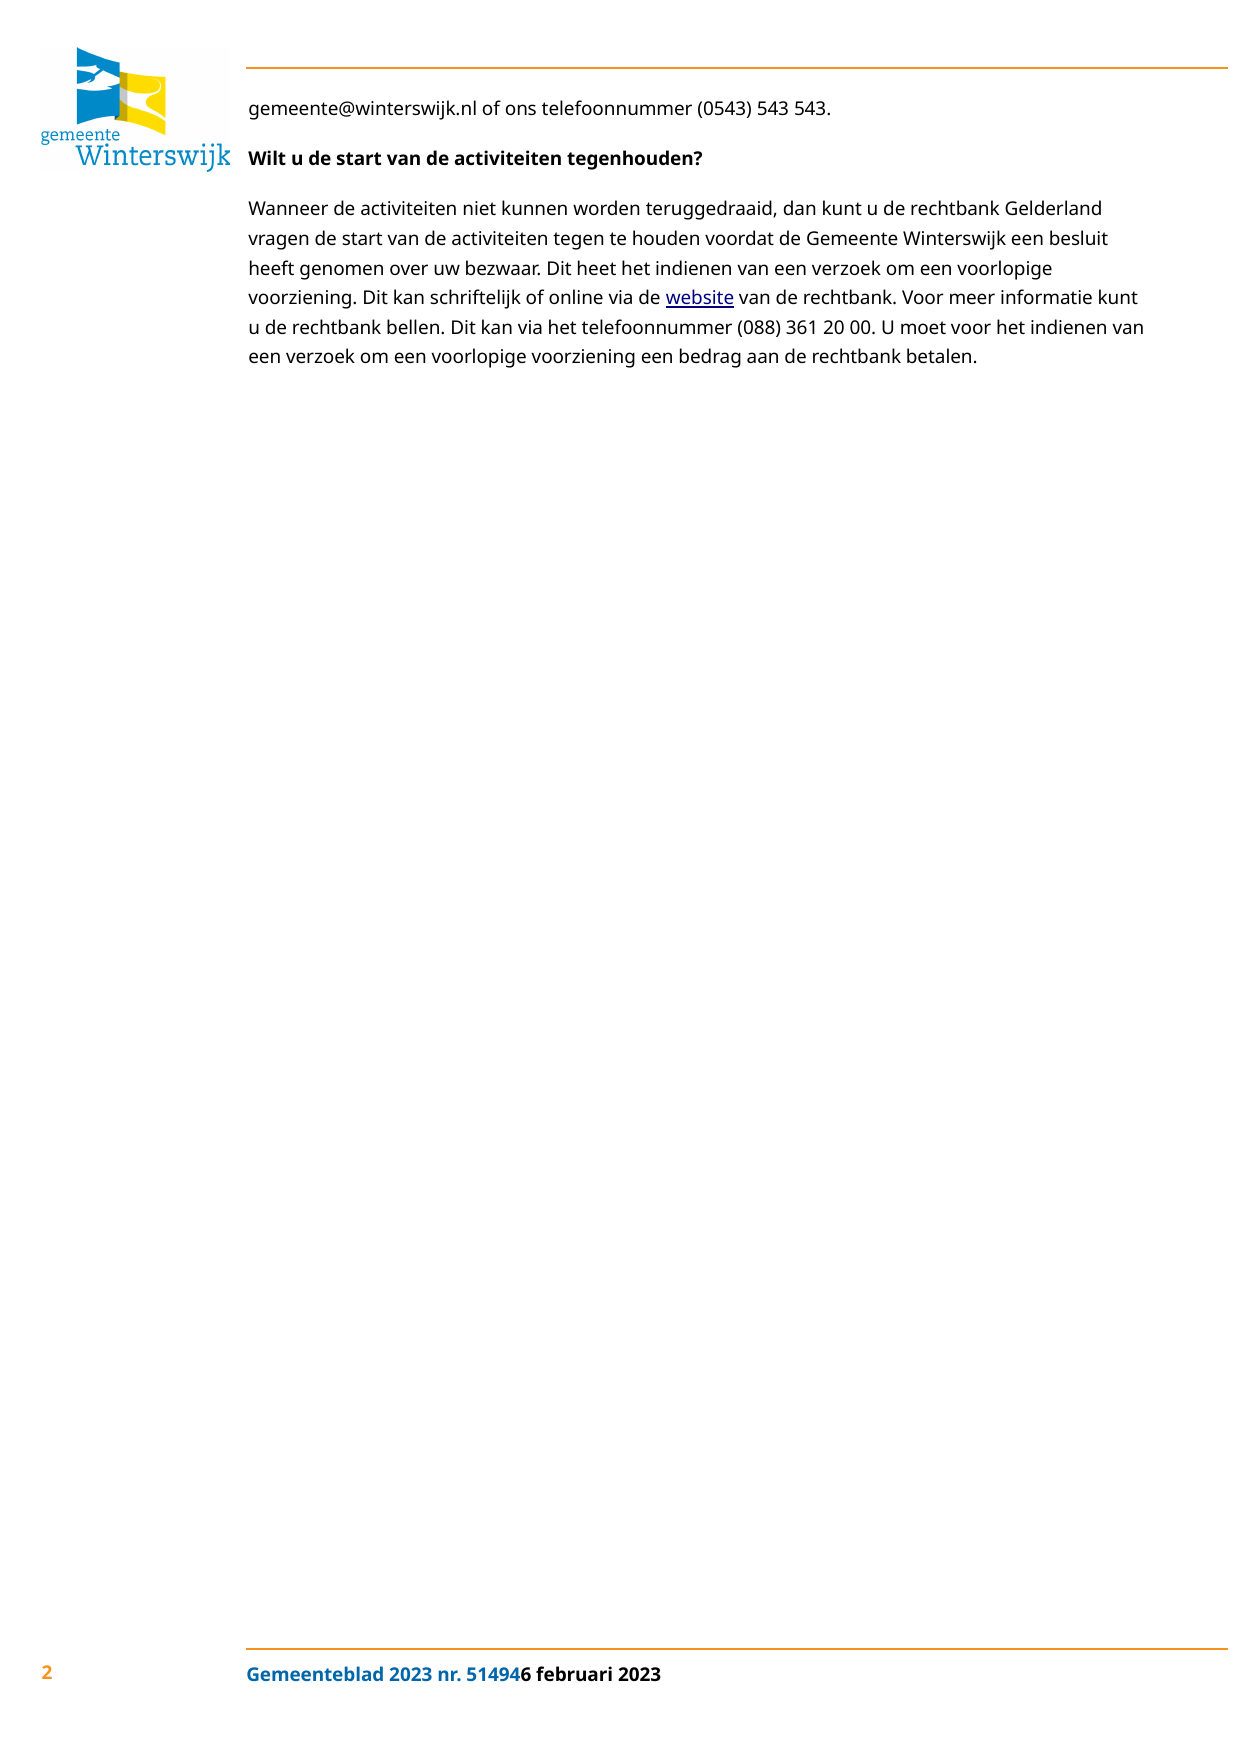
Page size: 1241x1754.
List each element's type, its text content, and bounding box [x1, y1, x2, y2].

text gemeente@winterswijk.nl of ons telefoonnummer (0543) 543 543. [248, 95, 1152, 121]
picture [41, 47, 231, 172]
picture [225, 153, 231, 162]
text Wilt u de start van de activiteiten tegenhouden? [248, 145, 1152, 171]
text Wanneer de activiteiten niet kunnen worden teruggedraaid, dan kunt u de rechtbank Gelderland vragen de start van de activiteiten tegen te houden voordat de Gemeente Winterswijk een besluit heeft genomen over uw bezwaar. Dit heet het indienen van een verzoek om een voorlopige voorziening. Dit kan schriftelijk of online via de website van de rechtbank. Voor meer informatie kunt u de rechtbank bellen. Dit kan via het telefoonnummer (088) 361 20 00. U moet voor het indienen van een verzoek om een voorlopige voorziening een bedrag aan de rechtbank betalen. [248, 196, 1152, 369]
